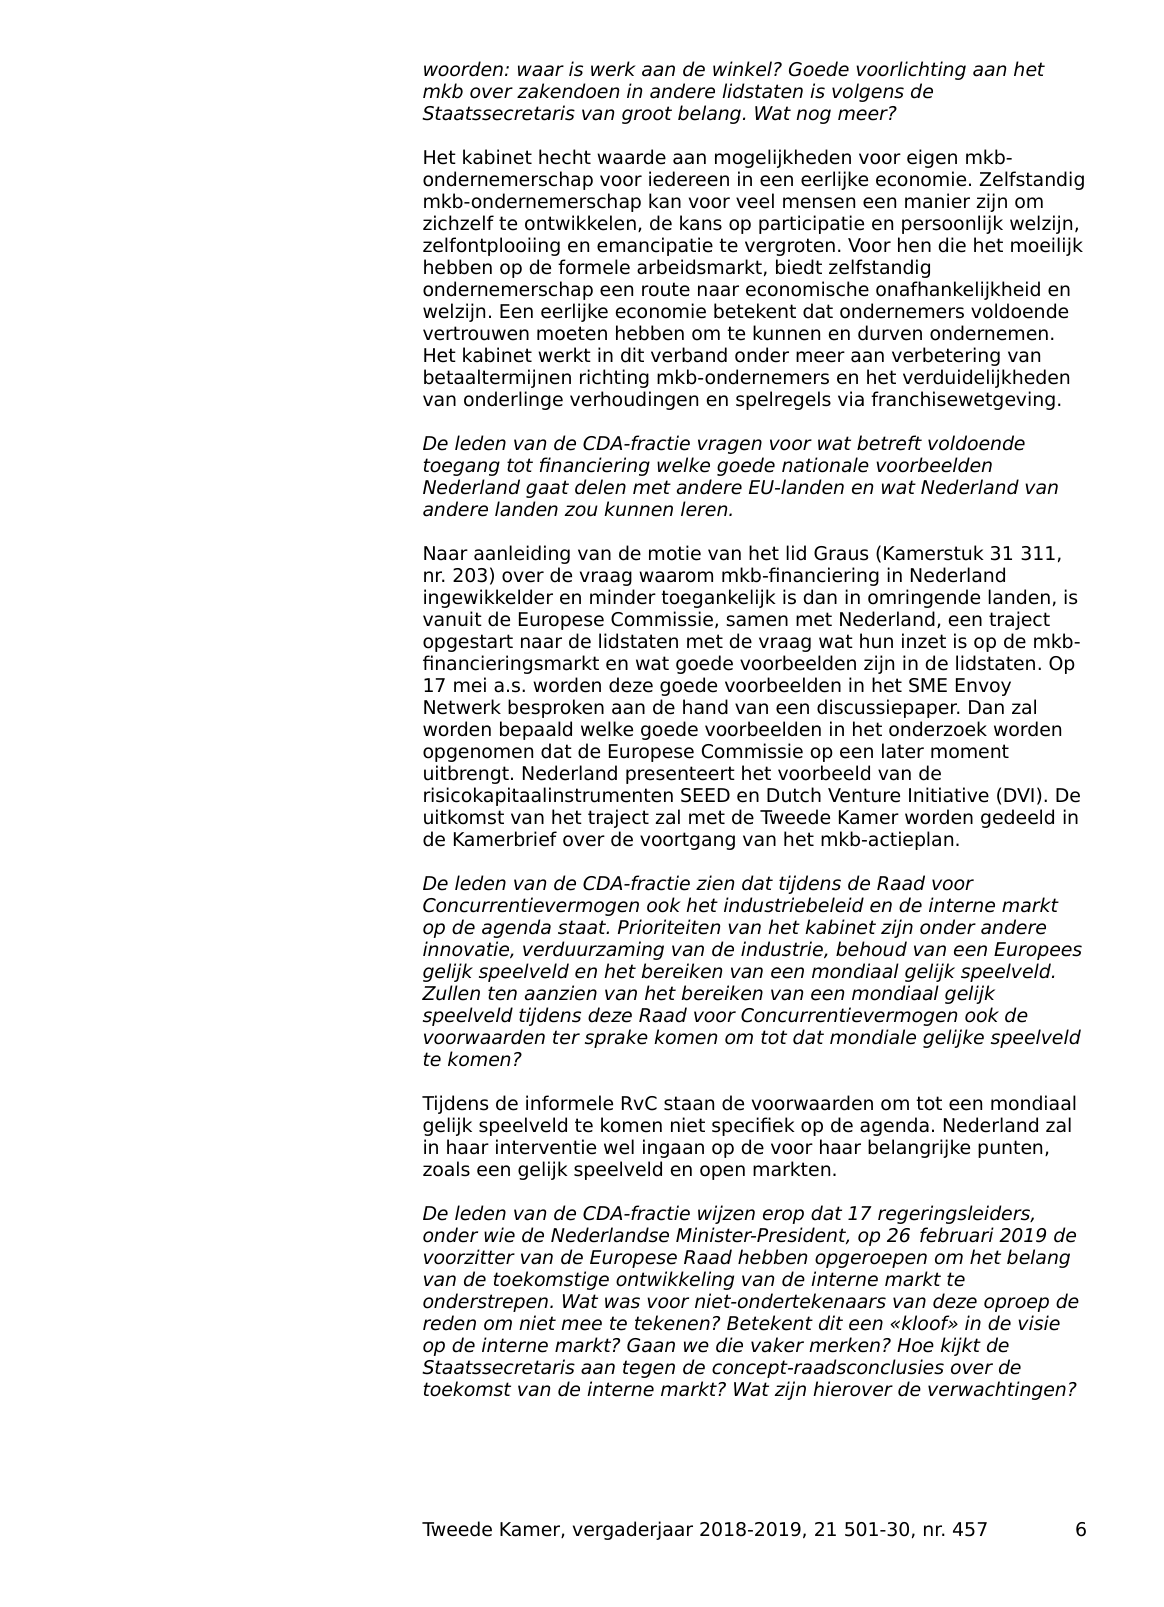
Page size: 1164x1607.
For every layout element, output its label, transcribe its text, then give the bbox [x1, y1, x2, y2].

text De leden van de CDA-fractie zien dat tijdens de Raad voor Concurrentievermogen ook het industriebeleid en de interne markt op de agenda staat. Prioriteiten van het kabinet zijn onder andere innovatie, verduurzaming van de industrie, behoud van een Europees gelijk speelveld en het bereiken van een mondiaal gelijk speelveld. Zullen ten aanzien van het bereiken van een mondiaal gelijk speelveld tijdens deze Raad voor Concurrentievermogen ook de voorwaarden ter sprake komen om tot dat mondiale gelijke speelveld te komen? [422, 873, 1087, 1071]
text Het kabinet hecht waarde aan mogelijkheden voor eigen mkb-ondernemerschap voor iedereen in een eerlijke economie. Zelfstandig mkb-ondernemerschap kan voor veel mensen een manier zijn om zichzelf te ontwikkelen, de kans op participatie en persoonlijk welzijn, zelfontplooiing en emancipatie te vergroten. Voor hen die het moeilijk hebben op de formele arbeidsmarkt, biedt zelfstandig ondernemerschap een route naar economische onafhankelijkheid en welzijn. Een eerlijke economie betekent dat ondernemers voldoende vertrouwen moeten hebben om te kunnen en durven ondernemen. Het kabinet werkt in dit verband onder meer aan verbetering van betaaltermijnen richting mkb-ondernemers en het verduidelijkheden van onderlinge verhoudingen en spelregels via franchisewetgeving. [422, 147, 1087, 411]
text woorden: waar is werk aan de winkel? Goede voorlichting aan het mkb over zakendoen in andere lidstaten is volgens de Staatssecretaris van groot belang. Wat nog meer? [422, 59, 1087, 125]
text Naar aanleiding van de motie van het lid Graus (Kamerstuk 31 311, nr. 203) over de vraag waarom mkb-financiering in Nederland ingewikkelder en minder toegankelijk is dan in omringende landen, is vanuit de Europese Commissie, samen met Nederland, een traject opgestart naar de lidstaten met de vraag wat hun inzet is op de mkb-financieringsmarkt en wat goede voorbeelden zijn in de lidstaten. Op 17 mei a.s. worden deze goede voorbeelden in het SME Envoy Netwerk besproken aan de hand van een discussiepaper. Dan zal worden bepaald welke goede voorbeelden in het onderzoek worden opgenomen dat de Europese Commissie op een later moment uitbrengt. Nederland presenteert het voorbeeld van de risicokapitaalinstrumenten SEED en Dutch Venture Initiative (DVI). De uitkomst van het traject zal met de Tweede Kamer worden gedeeld in de Kamerbrief over de voortgang van het mkb-actieplan. [422, 543, 1087, 851]
text De leden van de CDA-fractie wijzen erop dat 17 regeringsleiders, onder wie de Nederlandse Minister-President, op 26 februari 2019 de voorzitter van de Europese Raad hebben opgeroepen om het belang van de toekomstige ontwikkeling van de interne markt te onderstrepen. Wat was voor niet-ondertekenaars van deze oproep de reden om niet mee te tekenen? Betekent dit een «kloof» in de visie op de interne markt? Gaan we die vaker merken? Hoe kijkt de Staatssecretaris aan tegen de concept-raadsconclusies over de toekomst van de interne markt? Wat zijn hierover de verwachtingen? [422, 1203, 1087, 1401]
text Tijdens de informele RvC staan de voorwaarden om tot een mondiaal gelijk speelveld te komen niet specifiek op de agenda. Nederland zal in haar interventie wel ingaan op de voor haar belangrijke punten, zoals een gelijk speelveld en open markten. [422, 1093, 1087, 1181]
text De leden van de CDA-fractie vragen voor wat betreft voldoende toegang tot financiering welke goede nationale voorbeelden Nederland gaat delen met andere EU-landen en wat Nederland van andere landen zou kunnen leren. [422, 433, 1087, 521]
